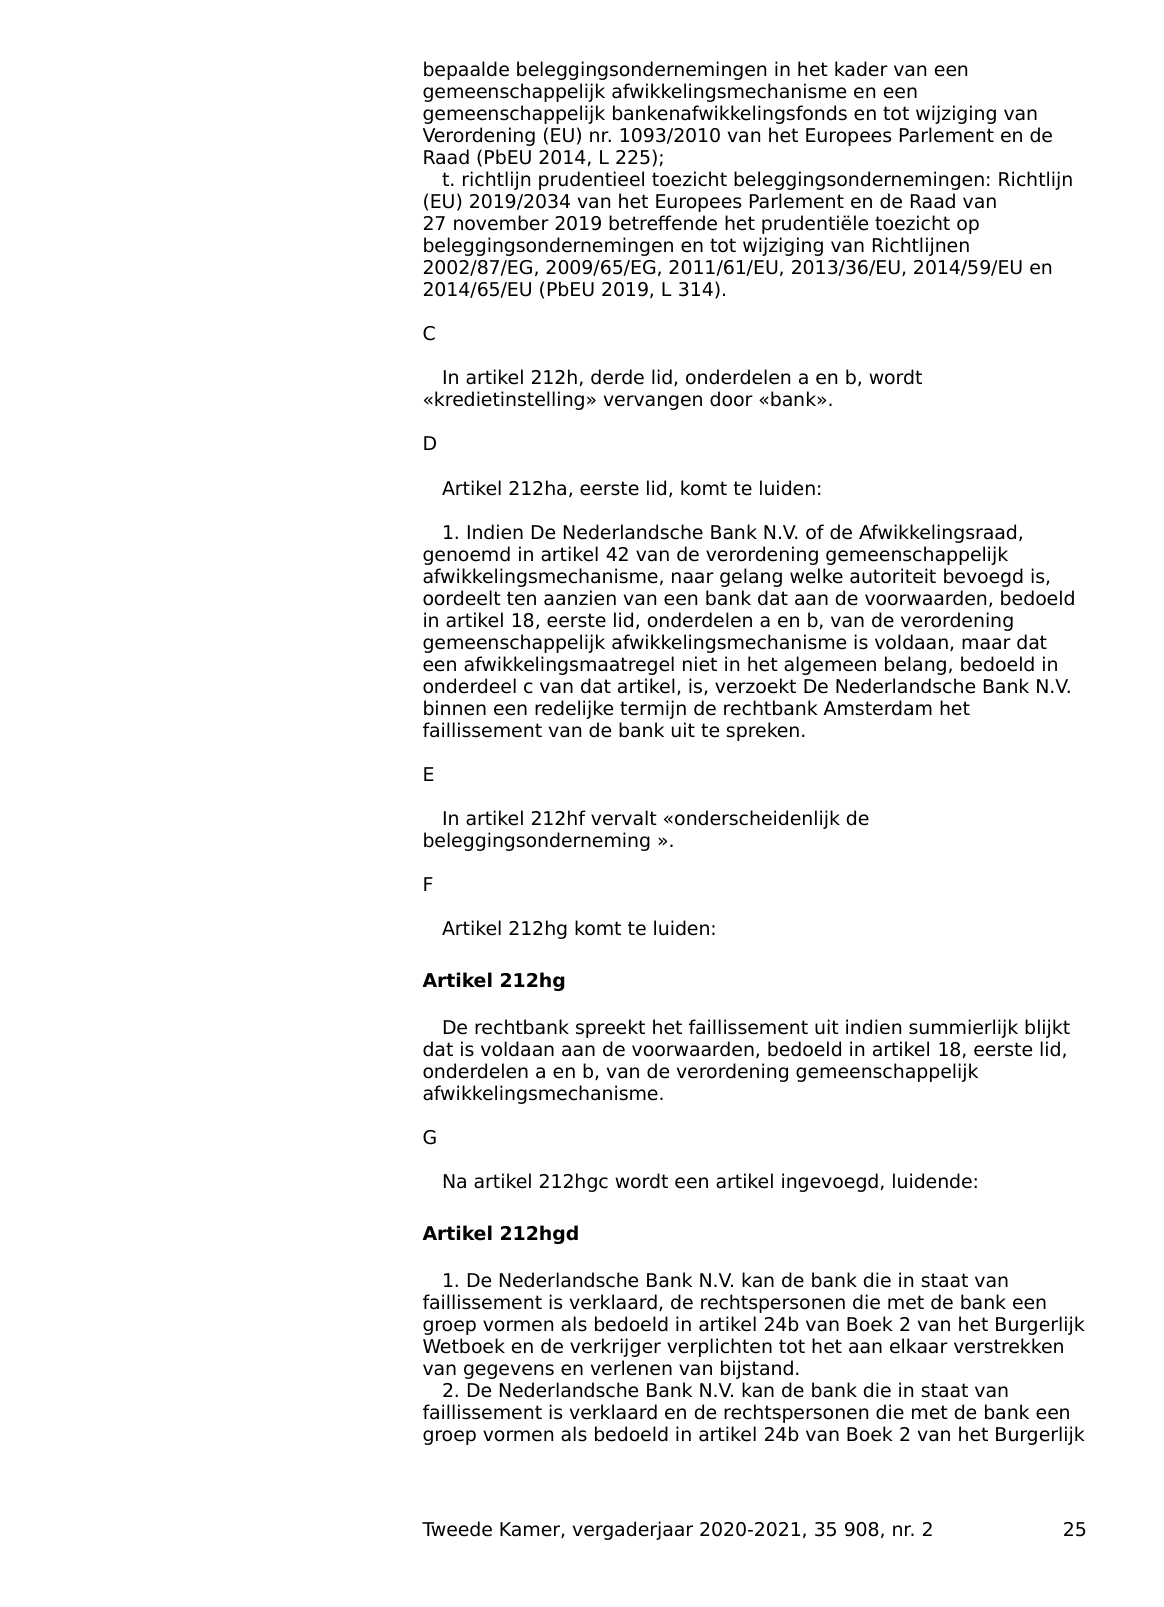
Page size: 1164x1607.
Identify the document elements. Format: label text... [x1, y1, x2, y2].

text F [422, 874, 1087, 896]
text E [422, 764, 1087, 786]
text Artikel 212ha, eerste lid, komt te luiden: [422, 477, 1087, 499]
text bepaalde beleggingsondernemingen in het kader van een gemeenschappelijk afwikkelingsmechanisme en een gemeenschappelijk bankenafwikkelingsfonds en tot wijziging van Verordening (EU) nr. 1093/2010 van het Europees Parlement en de Raad (PbEU 2014, L 225); [422, 59, 1087, 169]
text 1. De Nederlandsche Bank N.V. kan de bank die in staat van faillissement is verklaard, de rechtspersonen die met de bank een groep vormen als bedoeld in artikel 24b van Boek 2 van het Burgerlijk Wetboek en de verkrijger verplichten tot het aan elkaar verstrekken van gegevens en verlenen van bijstand. [422, 1270, 1087, 1380]
subtitle Artikel 212hgd [422, 1223, 1087, 1245]
text t. richtlijn prudentieel toezicht beleggingsondernemingen: Richtlijn (EU) 2019/2034 van het Europees Parlement en de Raad van 27 november 2019 betreffende het prudentiële toezicht op beleggingsondernemingen en tot wijziging van Richtlijnen 2002/87/EG, 2009/65/EG, 2011/61/EU, 2013/36/EU, 2014/59/EU en 2014/65/EU (PbEU 2019, L 314). [422, 169, 1087, 301]
text In artikel 212h, derde lid, onderdelen a en b, wordt «kredietinstelling» vervangen door «bank». [422, 367, 1087, 411]
text Na artikel 212hgc wordt een artikel ingevoegd, luidende: [422, 1171, 1087, 1193]
text 2. De Nederlandsche Bank N.V. kan de bank die in staat van faillissement is verklaard en de rechtspersonen die met de bank een groep vormen als bedoeld in artikel 24b van Boek 2 van het Burgerlijk [422, 1380, 1087, 1446]
text G [422, 1127, 1087, 1149]
text C [422, 323, 1087, 345]
text In artikel 212hf vervalt «onderscheidenlijk de beleggingsonderneming ». [422, 808, 1087, 852]
text Artikel 212hg komt te luiden: [422, 918, 1087, 940]
text De rechtbank spreekt het faillissement uit indien summierlijk blijkt dat is voldaan aan de voorwaarden, bedoeld in artikel 18, eerste lid, onderdelen a en b, van de verordening gemeenschappelijk afwikkelingsmechanisme. [422, 1017, 1087, 1105]
subtitle Artikel 212hg [422, 970, 1087, 992]
text 1. Indien De Nederlandsche Bank N.V. of de Afwikkelingsraad, genoemd in artikel 42 van de verordening gemeenschappelijk afwikkelingsmechanisme, naar gelang welke autoriteit bevoegd is, oordeelt ten aanzien van een bank dat aan de voorwaarden, bedoeld in artikel 18, eerste lid, onderdelen a en b, van de verordening gemeenschappelijk afwikkelingsmechanisme is voldaan, maar dat een afwikkelingsmaatregel niet in het algemeen belang, bedoeld in onderdeel c van dat artikel, is, verzoekt De Nederlandsche Bank N.V. binnen een redelijke termijn de rechtbank Amsterdam het faillissement van de bank uit te spreken. [422, 522, 1087, 741]
text D [422, 433, 1087, 455]
